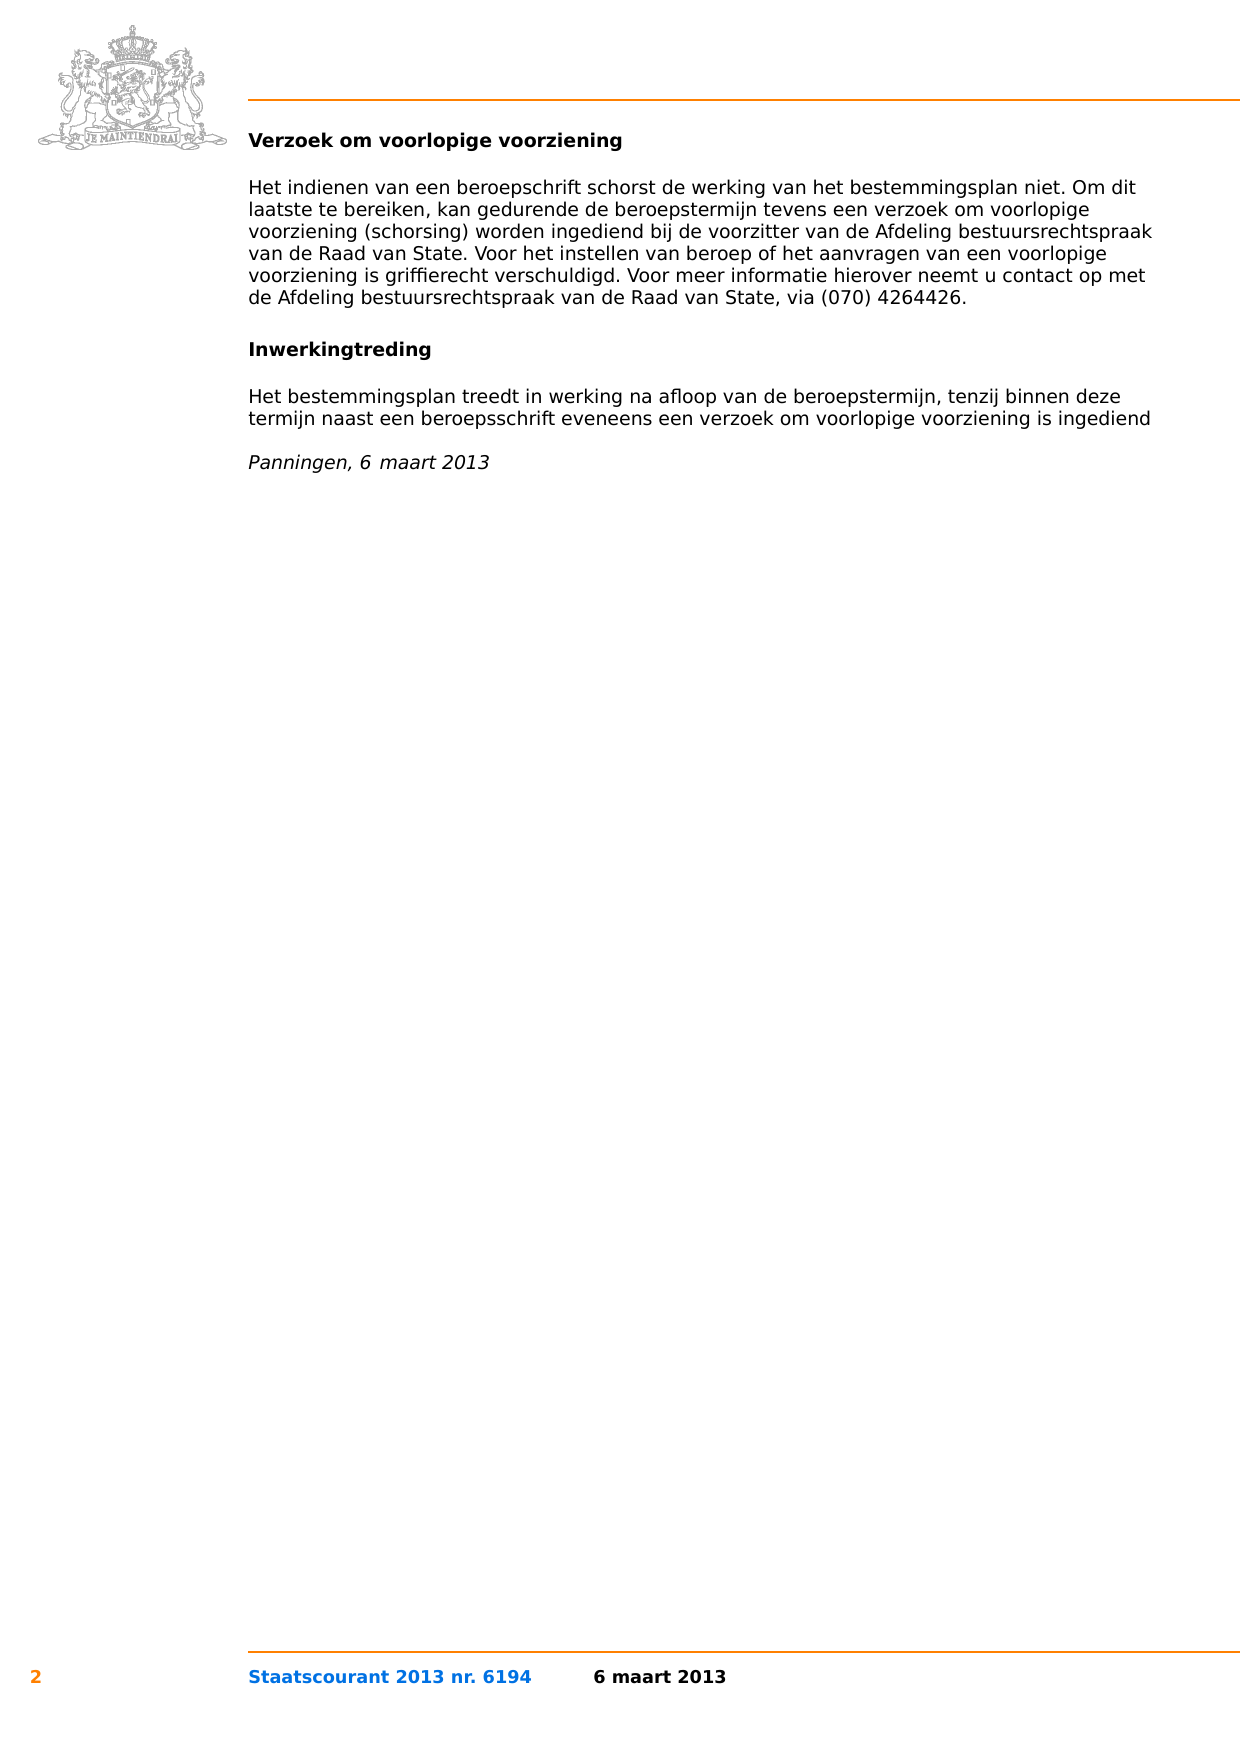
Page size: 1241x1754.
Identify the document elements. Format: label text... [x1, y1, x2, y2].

picture [38, 25, 227, 150]
text Het indienen van een beroepschrift schorst de werking van het bestemmingsplan niet. Om dit laatste te bereiken, kan gedurende de beroepstermijn tevens een verzoek om voorlopige voorziening (schorsing) worden ingediend bij de voorzitter van de Afdeling bestuursrechtspraak van de Raad van State. Voor het instellen van beroep of het aanvragen van een voorlopige voorziening is griffierecht verschuldigd. Voor meer informatie hierover neemt u contact op met de Afdeling bestuursrechtspraak van de Raad van State, via (070) 4264426. [248, 177, 1163, 309]
subtitle Verzoek om voorlopige voorziening [248, 130, 1163, 152]
text Panningen, 6 maart 2013 [248, 452, 1163, 473]
subtitle Inwerkingtreding [248, 339, 1163, 361]
text Het bestemmingsplan treedt in werking na afloop van de beroepstermijn, tenzij binnen deze termijn naast een beroepsschrift eveneens een verzoek om voorlopige voorziening is ingediend [248, 386, 1163, 430]
